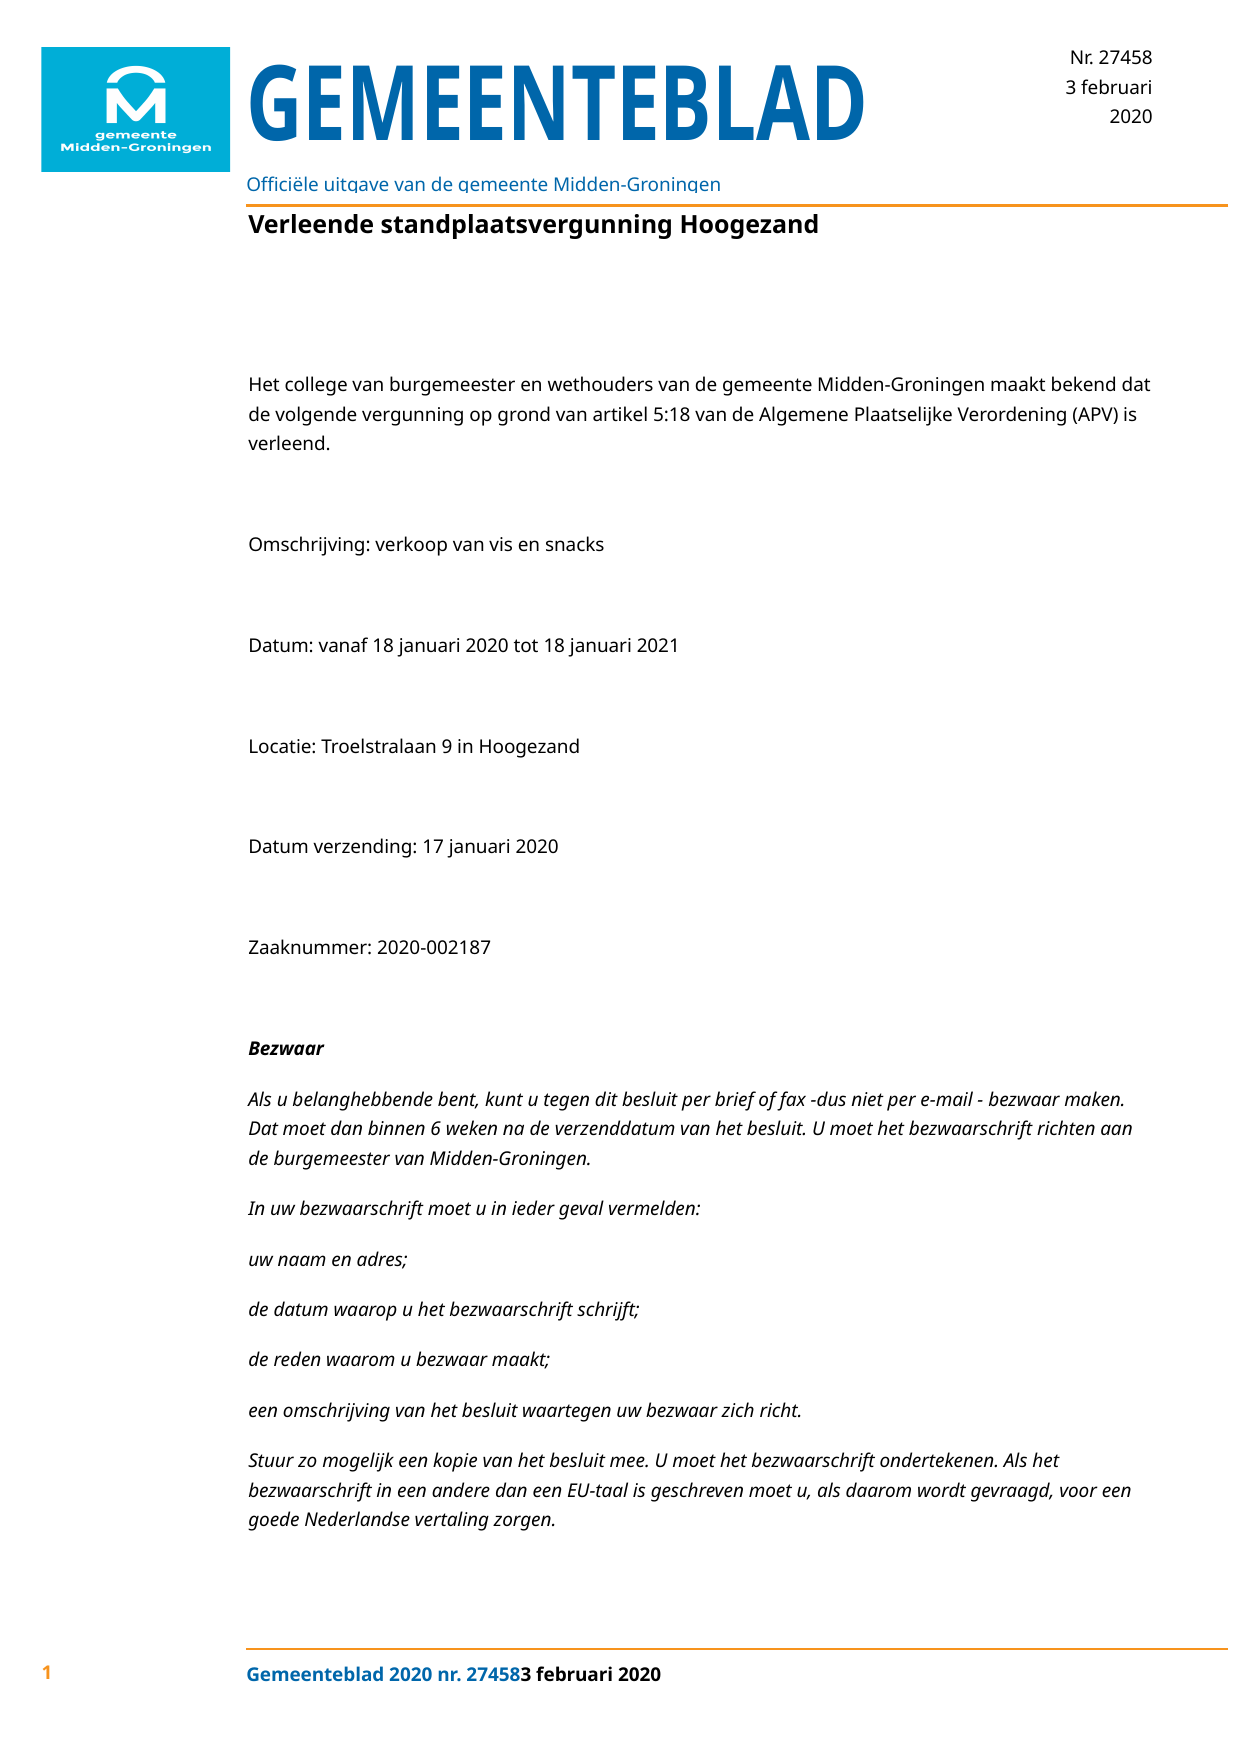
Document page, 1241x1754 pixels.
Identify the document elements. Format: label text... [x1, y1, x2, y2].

text uw naam en adres; [248, 1246, 1152, 1271]
text Datum: vanaf 18 januari 2020 tot 18 januari 2021 [248, 632, 1152, 658]
text Locatie: Troelstralaan 9 in Hoogezand [248, 733, 1152, 758]
text Stuur zo mogelijk een kopie van het besluit mee. U moet het bezwaarschrift ondertekenen. Als het bezwaarschrift in een andere dan een EU-taal is geschreven moet u, als daarom wordt gevraagd, voor een goede Nederlandse vertaling zorgen. [248, 1447, 1152, 1532]
text In uw bezwaarschrift moet u in ieder geval vermelden: [248, 1195, 1152, 1221]
text Bezwaar [248, 1035, 1152, 1061]
text Het college van burgemeester en wethouders van de gemeente Midden-Groningen maakt bekend dat de volgende vergunning op grond van artikel 5:18 van de Algemene Plaatselijke Verordening (APV) is verleend. [248, 371, 1152, 456]
picture [184, 146, 190, 153]
text een omschrijving van het besluit waartegen uw bezwaar zich richt. [248, 1397, 1152, 1423]
text Zaaknummer: 2020-002187 [248, 934, 1152, 960]
picture [108, 66, 164, 82]
text Datum verzending: 17 januari 2020 [248, 834, 1152, 859]
text Omschrijving: verkoop van vis en snacks [248, 531, 1152, 557]
picture [107, 89, 165, 122]
text de datum waarop u het bezwaarschrift schrijft; [248, 1296, 1152, 1322]
text de reden waarom u bezwaar maakt; [248, 1347, 1152, 1372]
text Als u belanghebbende bent, kunt u tegen dit besluit per brief of fax -dus niet per e-mail - bezwaar maken. Dat moet dan binnen 6 weken na de verzenddatum van het besluit. U moet het bezwaarschrift richten aan de burgemeester van Midden-Groningen. [248, 1086, 1152, 1171]
text Verleende standplaatsvergunning Hoogezand [248, 207, 1152, 241]
